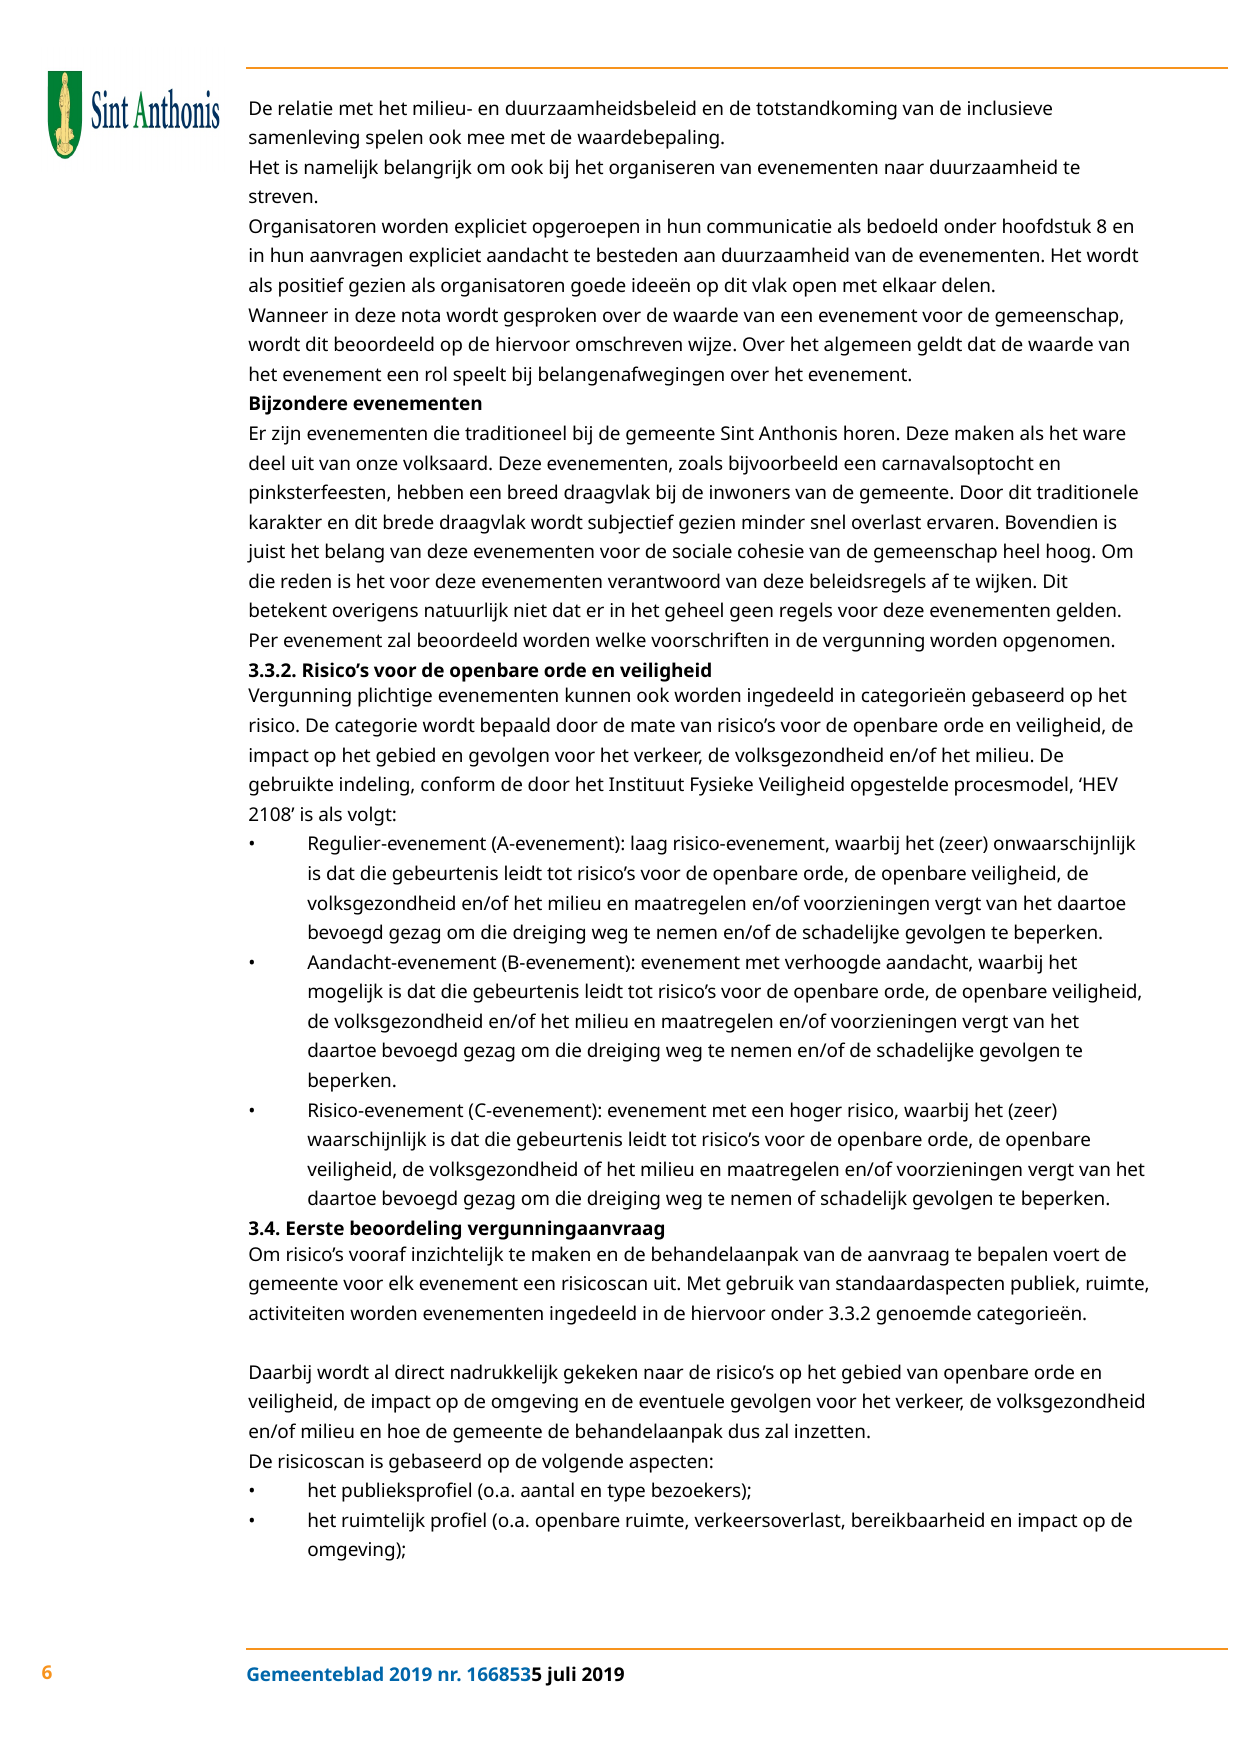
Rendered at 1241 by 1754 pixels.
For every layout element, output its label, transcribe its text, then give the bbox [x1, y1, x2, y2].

text Wanneer in deze nota wordt gesproken over de waarde van een evenement voor de gemeenschap, wordt dit beoordeeld op de hiervoor omschreven wijze. Over het algemeen geldt dat de waarde van het evenement een rol speelt bij belangenafwegingen over het evenement. [248, 302, 1152, 387]
text Er zijn evenementen die traditioneel bij de gemeente Sint Anthonis horen. Deze maken als het ware deel uit van onze volksaard. Deze evenementen, zoals bijvoorbeeld een carnavalsoptocht en pinksterfeesten, hebben een breed draagvlak bij de inwoners van de gemeente. Door dit traditionele karakter en dit brede draagvlak wordt subjectief gezien minder snel overlast ervaren. Bovendien is juist het belang van deze evenementen voor de sociale cohesie van de gemeenschap heel hoog. Om die reden is het voor deze evenementen verantwoord van deze beleidsregels af te wijken. Dit betekent overigens natuurlijk niet dat er in het geheel geen regels voor deze evenementen gelden. Per evenement zal beoordeeld worden welke voorschriften in de vergunning worden opgenomen. [248, 420, 1152, 653]
text 3.3.2. Risico’s voor de openbare orde en veiligheid [248, 657, 1152, 683]
list het publieksprofiel (o.a. aantal en type bezoekers); [248, 1477, 1152, 1503]
picture [41, 47, 231, 172]
text Organisatoren worden expliciet opgeroepen in hun communicatie als bedoeld onder hoofdstuk 8 en in hun aanvragen expliciet aandacht te besteden aan duurzaamheid van de evenementen. Het wordt als positief gezien als organisatoren goede ideeën op dit vlak open met elkaar delen. [248, 213, 1152, 298]
text Het is namelijk belangrijk om ook bij het organiseren van evenementen naar duurzaamheid te streven. [248, 154, 1152, 209]
text Daarbij wordt al direct nadrukkelijk gekeken naar de risico’s op het gebied van openbare orde en veiligheid, de impact op de omgeving en de eventuele gevolgen voor het verkeer, de volksgezondheid en/of milieu en hoe de gemeente de behandelaanpak dus zal inzetten. [248, 1359, 1152, 1444]
text De relatie met het milieu- en duurzaamheidsbeleid en de totstandkoming van de inclusieve samenleving spelen ook mee met de waardebepaling. [248, 95, 1152, 150]
text Om risico’s vooraf inzichtelijk te maken en de behandelaanpak van de aanvraag te bepalen voert de gemeente voor elk evenement een risicoscan uit. Met gebruik van standaardaspecten publiek, ruimte, activiteiten worden evenementen ingedeeld in de hiervoor onder 3.3.2 genoemde categorieën. [248, 1241, 1152, 1326]
list Aandacht-evenement (B-evenement): evenement met verhoogde aandacht, waarbij het mogelijk is dat die gebeurtenis leidt tot risico’s voor de openbare orde, de openbare veiligheid, de volksgezondheid en/of het milieu en maatregelen en/of voorzieningen vergt van het daartoe bevoegd gezag om die dreiging weg te nemen en/of de schadelijke gevolgen te beperken. [248, 949, 1152, 1093]
list Risico-evenement (C-evenement): evenement met een hoger risico, waarbij het (zeer) waarschijnlijk is dat die gebeurtenis leidt tot risico’s voor de openbare orde, de openbare veiligheid, de volksgezondheid of het milieu en maatregelen en/of voorzieningen vergt van het daartoe bevoegd gezag om die dreiging weg te nemen of schadelijk gevolgen te beperken. [248, 1097, 1152, 1211]
list Regulier-evenement (A-evenement): laag risico-evenement, waarbij het (zeer) onwaarschijnlijk is dat die gebeurtenis leidt tot risico’s voor de openbare orde, de openbare veiligheid, de volksgezondheid en/of het milieu en maatregelen en/of voorzieningen vergt van het daartoe bevoegd gezag om die dreiging weg te nemen en/of de schadelijke gevolgen te beperken. [248, 831, 1152, 945]
text 3.4. Eerste beoordeling vergunningaanvraag [248, 1215, 1152, 1241]
text Bijzondere evenementen [248, 391, 1152, 416]
text Vergunning plichtige evenementen kunnen ook worden ingedeeld in categorieën gebaseerd op het risico. De categorie wordt bepaald door de mate van risico’s voor de openbare orde en veiligheid, de impact op het gebied en gevolgen voor het verkeer, de volksgezondheid en/of het milieu. De gebruikte indeling, conform de door het Instituut Fysieke Veiligheid opgestelde procesmodel, ‘HEV 2108’ is als volgt: [248, 683, 1152, 827]
list het ruimtelijk profiel (o.a. openbare ruimte, verkeersoverlast, bereikbaarheid en impact op de omgeving); [248, 1507, 1152, 1562]
text De risicoscan is gebaseerd op de volgende aspecten: [248, 1448, 1152, 1474]
